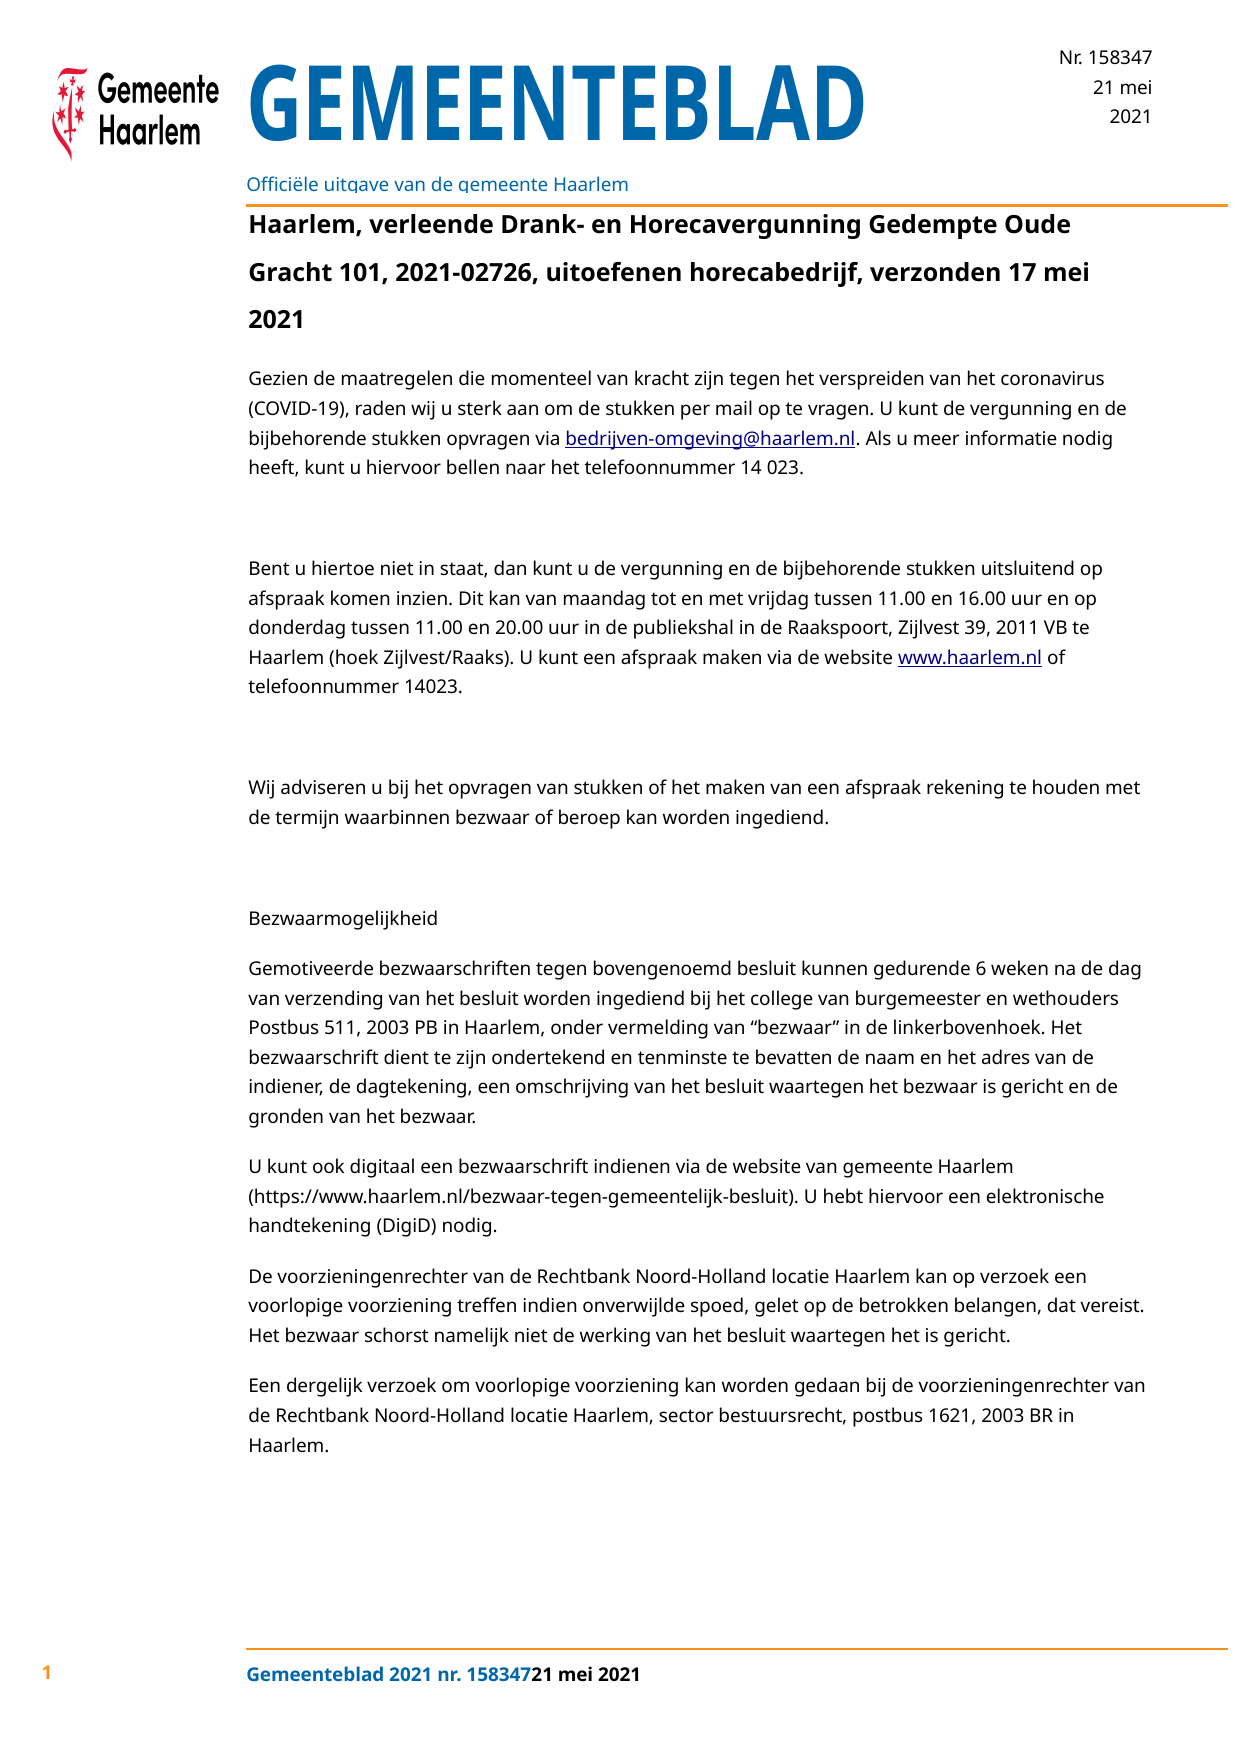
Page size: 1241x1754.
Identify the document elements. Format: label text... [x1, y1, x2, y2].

text Bezwaarmogelijkheid [248, 905, 1152, 930]
text Wij adviseren u bij het opvragen van stukken of het maken van een afspraak rekening te houden met de termijn waarbinnen bezwaar of beroep kan worden ingediend. [248, 774, 1152, 829]
text Haarlem, verleende Drank- en Horecavergunning Gedempte Oude Gracht 101, 2021-02726, uitoefenen horecabedrijf, verzonden 17 mei 2021 [248, 207, 1152, 336]
text Een dergelijk verzoek om voorlopige voorziening kan worden gedaan bij de voorzieningenrechter van de Rechtbank Noord-Holland locatie Haarlem, sector bestuursrecht, postbus 1621, 2003 BR in Haarlem. [248, 1373, 1152, 1457]
text U kunt ook digitaal een bezwaarschrift indienen via de website van gemeente Haarlem (https://www.haarlem.nl/bezwaar-tegen-gemeentelijk-besluit). U hebt hiervoor een elektronische handtekening (DigiD) nodig. [248, 1153, 1152, 1238]
picture [41, 47, 231, 172]
text Bent u hiertoe niet in staat, dan kunt u de vergunning en de bijbehorende stukken uitsluitend op afspraak komen inzien. Dit kan van maandag tot en met vrijdag tussen 11.00 en 16.00 uur en op donderdag tussen 11.00 en 20.00 uur in de publiekshal in de Raakspoort, Zijlvest 39, 2011 VB te Haarlem (hoek Zijlvest/Raaks). U kunt een afspraak maken via de website www.haarlem.nl of telefoonnummer 14023. [248, 555, 1152, 699]
text De voorzieningenrechter van de Rechtbank Noord-Holland locatie Haarlem kan op verzoek een voorlopige voorziening treffen indien onverwijlde spoed, gelet op de betrokken belangen, dat vereist. Het bezwaar schorst namelijk niet de werking van het besluit waartegen het is gericht. [248, 1263, 1152, 1348]
text Gemotiveerde bezwaarschriften tegen bovengenoemd besluit kunnen gedurende 6 weken na de dag van verzending van het besluit worden ingediend bij het college van burgemeester en wethouders Postbus 511, 2003 PB in Haarlem, onder vermelding van “bezwaar” in de linkerbovenhoek. Het bezwaarschrift dient te zijn ondertekend en tenminste te bevatten de naam en het adres van de indiener, de dagtekening, een omschrijving van het besluit waartegen het bezwaar is gericht en de gronden van het bezwaar. [248, 955, 1152, 1129]
text Gezien de maatregelen die momenteel van kracht zijn tegen het verspreiden van het coronavirus (COVID-19), raden wij u sterk aan om de stukken per mail op te vragen. U kunt de vergunning en de bijbehorende stukken opvragen via bedrijven-omgeving@haarlem.nl. Als u meer informatie nodig heeft, kunt u hiervoor bellen naar het telefoonnummer 14 023. [248, 366, 1152, 480]
